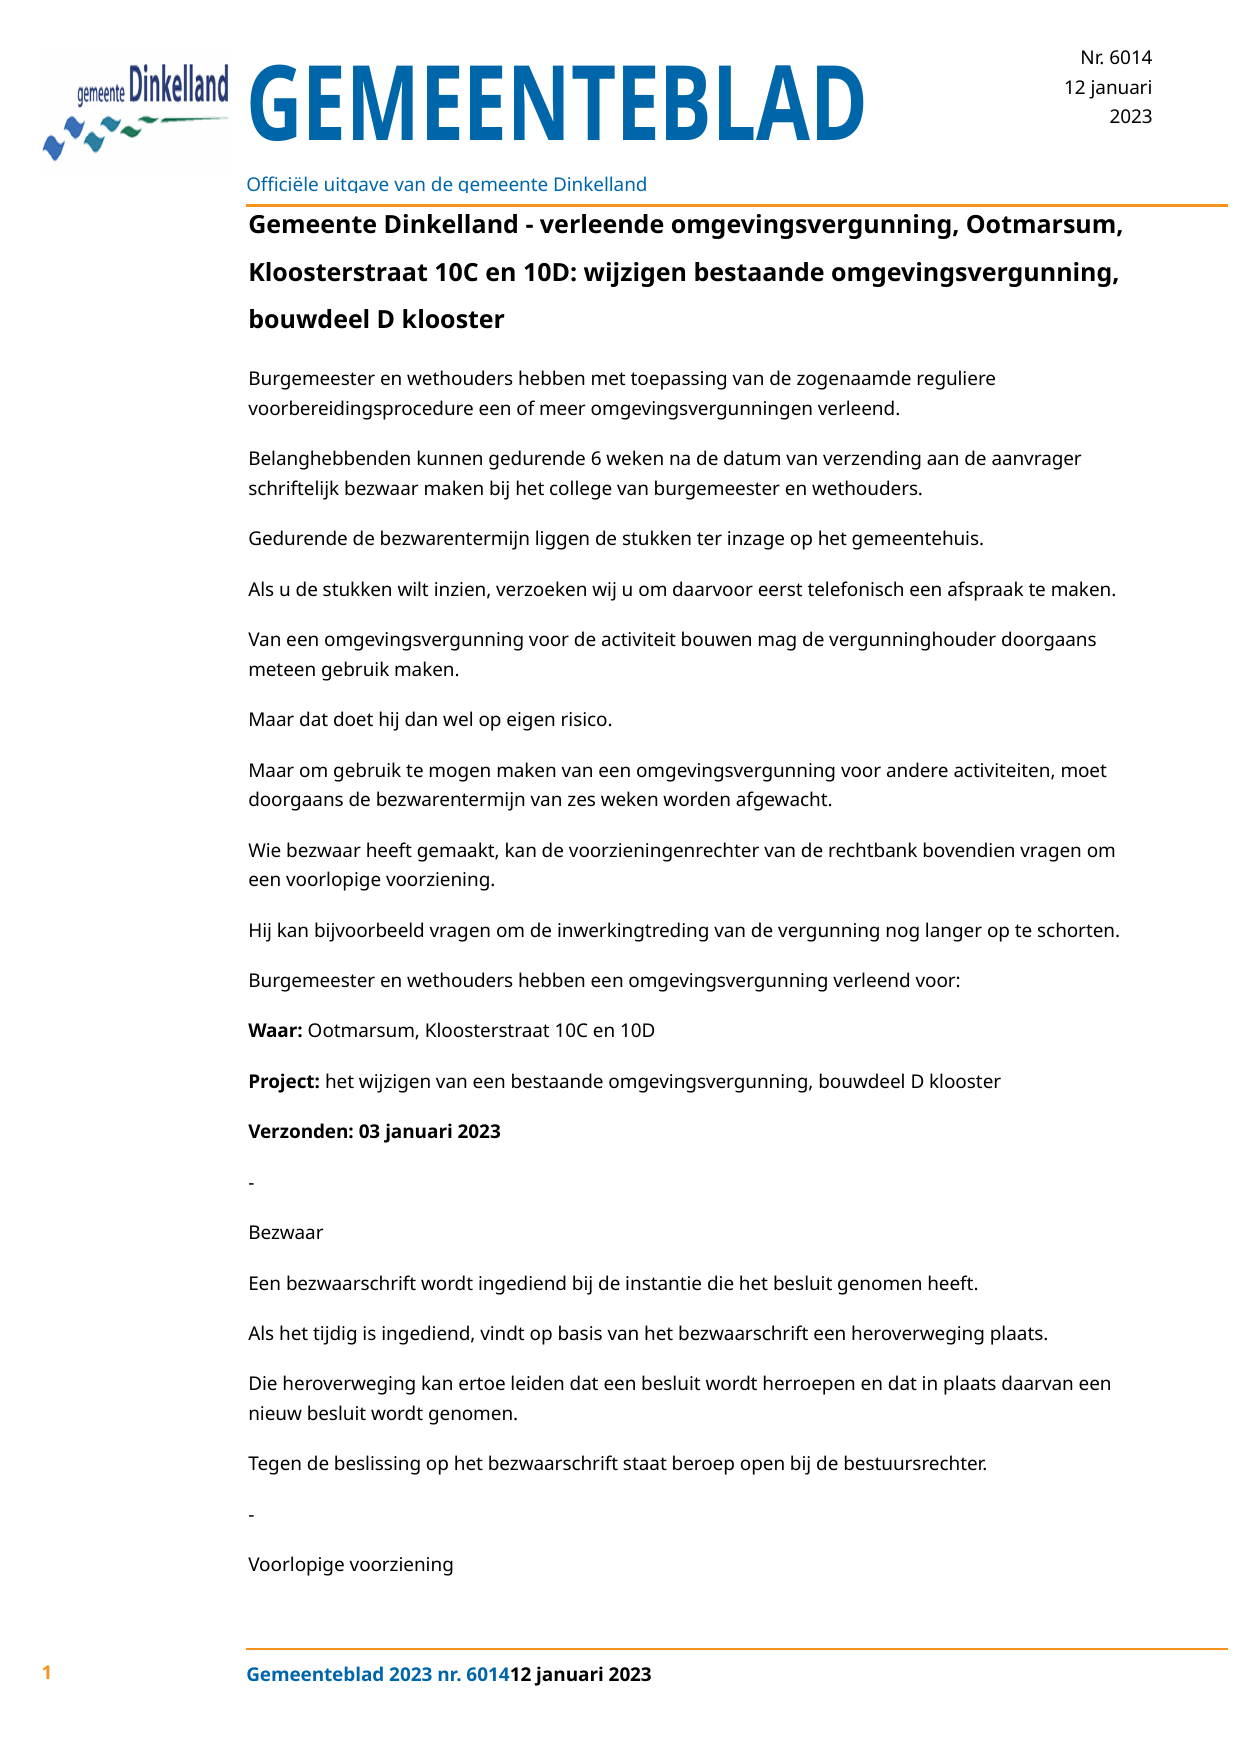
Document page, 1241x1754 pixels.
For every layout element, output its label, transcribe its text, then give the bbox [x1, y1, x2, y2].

text Hij kan bijvoorbeeld vragen om de inwerkingtreding van de vergunning nog langer op te schorten. [248, 917, 1152, 942]
text Gedurende de bezwarentermijn liggen de stukken ter inzage op het gemeentehuis. [248, 526, 1152, 551]
text Burgemeester en wethouders hebben met toepassing van de zogenaamde reguliere voorbereidingsprocedure een of meer omgevingsvergunningen verleend. [248, 366, 1152, 421]
text Een bezwaarschrift wordt ingediend bij de instantie die het besluit genomen heeft. [248, 1270, 1152, 1295]
text - [248, 1169, 1152, 1194]
text Maar dat doet hij dan wel op eigen risico. [248, 706, 1152, 732]
text - [248, 1501, 1152, 1527]
picture [41, 47, 231, 172]
text Waar: Ootmarsum, Kloosterstraat 10C en 10D [248, 1018, 1152, 1043]
text Tegen de beslissing op het bezwaarschrift staat beroep open bij de bestuursrechter. [248, 1451, 1152, 1476]
text Van een omgevingsvergunning voor de activiteit bouwen mag de vergunninghouder doorgaans meteen gebruik maken. [248, 626, 1152, 682]
text Als u de stukken wilt inzien, verzoeken wij u om daarvoor eerst telefonisch een afspraak te maken. [248, 576, 1152, 602]
text Gemeente Dinkelland - verleende omgevingsvergunning, Ootmarsum, Kloosterstraat 10C en 10D: wijzigen bestaande omgevingsvergunning, bouwdeel D klooster [248, 207, 1152, 336]
text Als het tijdig is ingediend, vindt op basis van het bezwaarschrift een heroverweging plaats. [248, 1320, 1152, 1346]
text Bezwaar [248, 1219, 1152, 1245]
text Verzonden: 03 januari 2023 [248, 1118, 1152, 1144]
text Maar om gebruik te mogen maken van een omgevingsvergunning voor andere activiteiten, moet doorgaans de bezwarentermijn van zes weken worden afgewacht. [248, 757, 1152, 812]
text Wie bezwaar heeft gemaakt, kan de voorzieningenrechter van de rechtbank bovendien vragen om een voorlopige voorziening. [248, 837, 1152, 892]
text Voorlopige voorziening [248, 1551, 1152, 1577]
text Die heroverweging kan ertoe leiden dat een besluit wordt herroepen en dat in plaats daarvan een nieuw besluit wordt genomen. [248, 1371, 1152, 1426]
text Project: het wijzigen van een bestaande omgevingsvergunning, bouwdeel D klooster [248, 1068, 1152, 1094]
text Burgemeester en wethouders hebben een omgevingsvergunning verleend voor: [248, 967, 1152, 993]
text Belanghebbenden kunnen gedurende 6 weken na de datum van verzending aan de aanvrager schriftelijk bezwaar maken bij het college van burgemeester en wethouders. [248, 446, 1152, 501]
